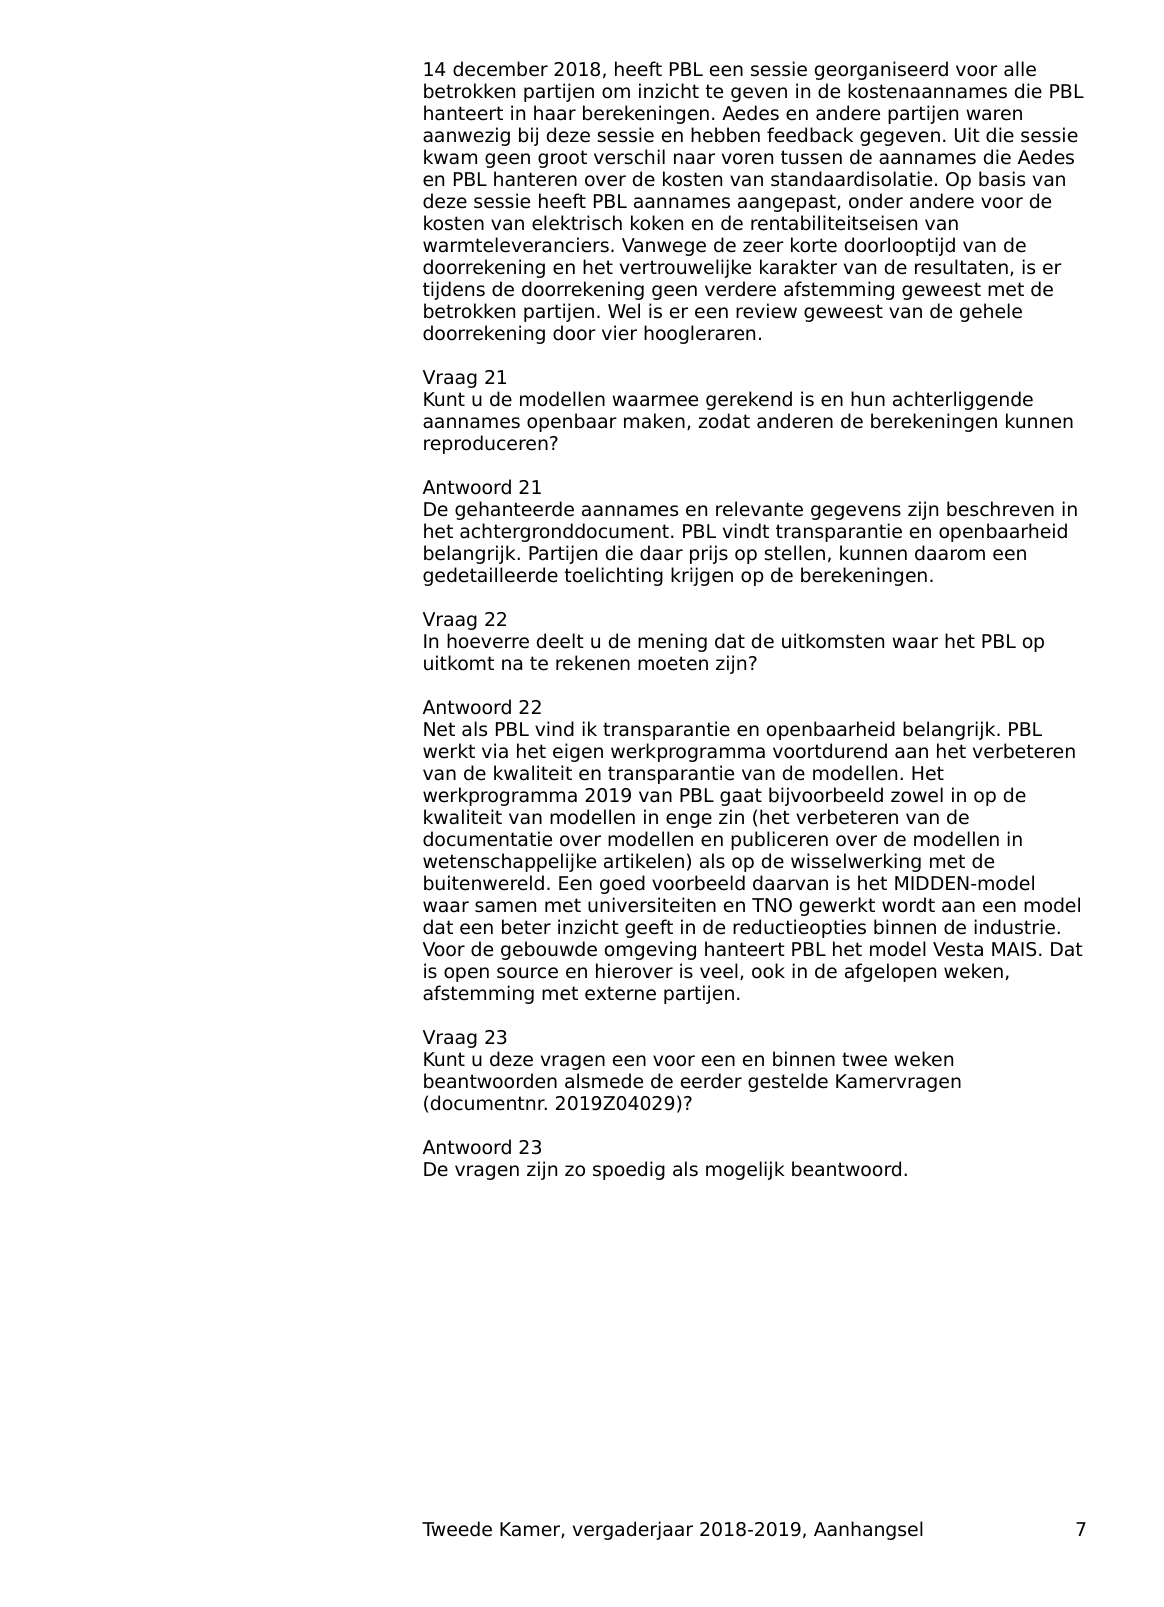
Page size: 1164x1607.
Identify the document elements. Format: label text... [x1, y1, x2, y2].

text Net als PBL vind ik transparantie en openbaarheid belangrijk. PBL werkt via het eigen werkprogramma voortdurend aan het verbeteren van de kwaliteit en transparantie van de modellen. Het werkprogramma 2019 van PBL gaat bijvoorbeeld zowel in op de kwaliteit van modellen in enge zin (het verbeteren van de documentatie over modellen en publiceren over de modellen in wetenschappelijke artikelen) als op de wisselwerking met de buitenwereld. Een goed voorbeeld daarvan is het MIDDEN-model waar samen met universiteiten en TNO gewerkt wordt aan een model dat een beter inzicht geeft in de reductieopties binnen de industrie. Voor de gebouwde omgeving hanteert PBL het model Vesta MAIS. Dat is open source en hierover is veel, ook in de afgelopen weken, afstemming met externe partijen. [422, 719, 1087, 1005]
text Kunt u de modellen waarmee gerekend is en hun achterliggende aannames openbaar maken, zodat anderen de berekeningen kunnen reproduceren? [422, 389, 1087, 455]
text Antwoord 23 [422, 1137, 1087, 1159]
text De gehanteerde aannames en relevante gegevens zijn beschreven in het achtergronddocument. PBL vindt transparantie en openbaarheid belangrijk. Partijen die daar prijs op stellen, kunnen daarom een gedetailleerde toelichting krijgen op de berekeningen. [422, 499, 1087, 587]
text De vragen zijn zo spoedig als mogelijk beantwoord. [422, 1159, 1087, 1181]
text 14 december 2018, heeft PBL een sessie georganiseerd voor alle betrokken partijen om inzicht te geven in de kostenaannames die PBL hanteert in haar berekeningen. Aedes en andere partijen waren aanwezig bij deze sessie en hebben feedback gegeven. Uit die sessie kwam geen groot verschil naar voren tussen de aannames die Aedes en PBL hanteren over de kosten van standaardisolatie. Op basis van deze sessie heeft PBL aannames aangepast, onder andere voor de kosten van elektrisch koken en de rentabiliteitseisen van warmteleveranciers. Vanwege de zeer korte doorlooptijd van de doorrekening en het vertrouwelijke karakter van de resultaten, is er tijdens de doorrekening geen verdere afstemming geweest met de betrokken partijen. Wel is er een review geweest van de gehele doorrekening door vier hoogleraren. [422, 59, 1087, 345]
text Antwoord 22 [422, 697, 1087, 719]
text Antwoord 21 [422, 477, 1087, 499]
text Vraag 23 [422, 1027, 1087, 1049]
text Vraag 21 [422, 367, 1087, 389]
text Kunt u deze vragen een voor een en binnen twee weken beantwoorden alsmede de eerder gestelde Kamervragen (documentnr. 2019Z04029)? [422, 1049, 1087, 1115]
text In hoeverre deelt u de mening dat de uitkomsten waar het PBL op uitkomt na te rekenen moeten zijn? [422, 631, 1087, 675]
text Vraag 22 [422, 609, 1087, 631]
